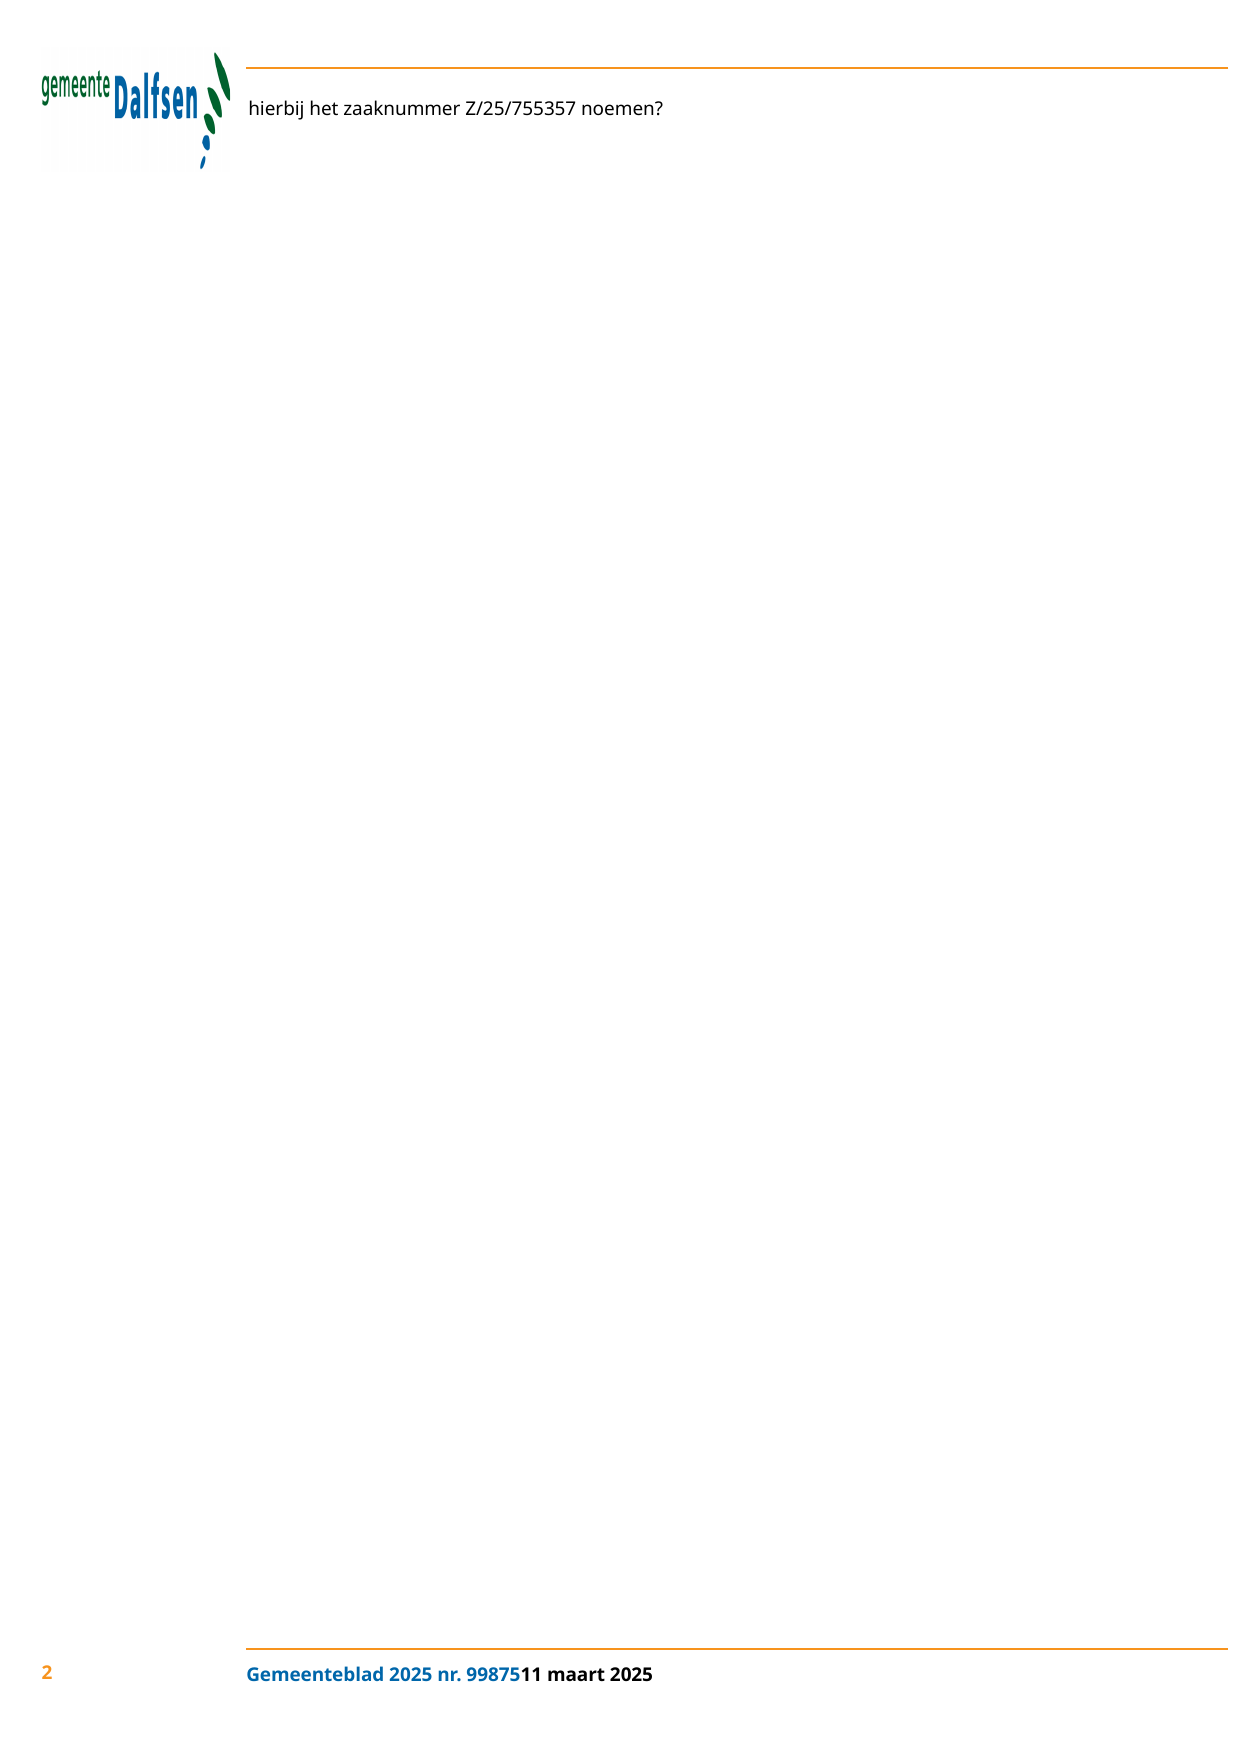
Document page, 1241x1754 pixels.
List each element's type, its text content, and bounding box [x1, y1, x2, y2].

picture [41, 47, 231, 172]
text hierbij het zaaknummer Z/25/755357 noemen? [248, 95, 1152, 121]
